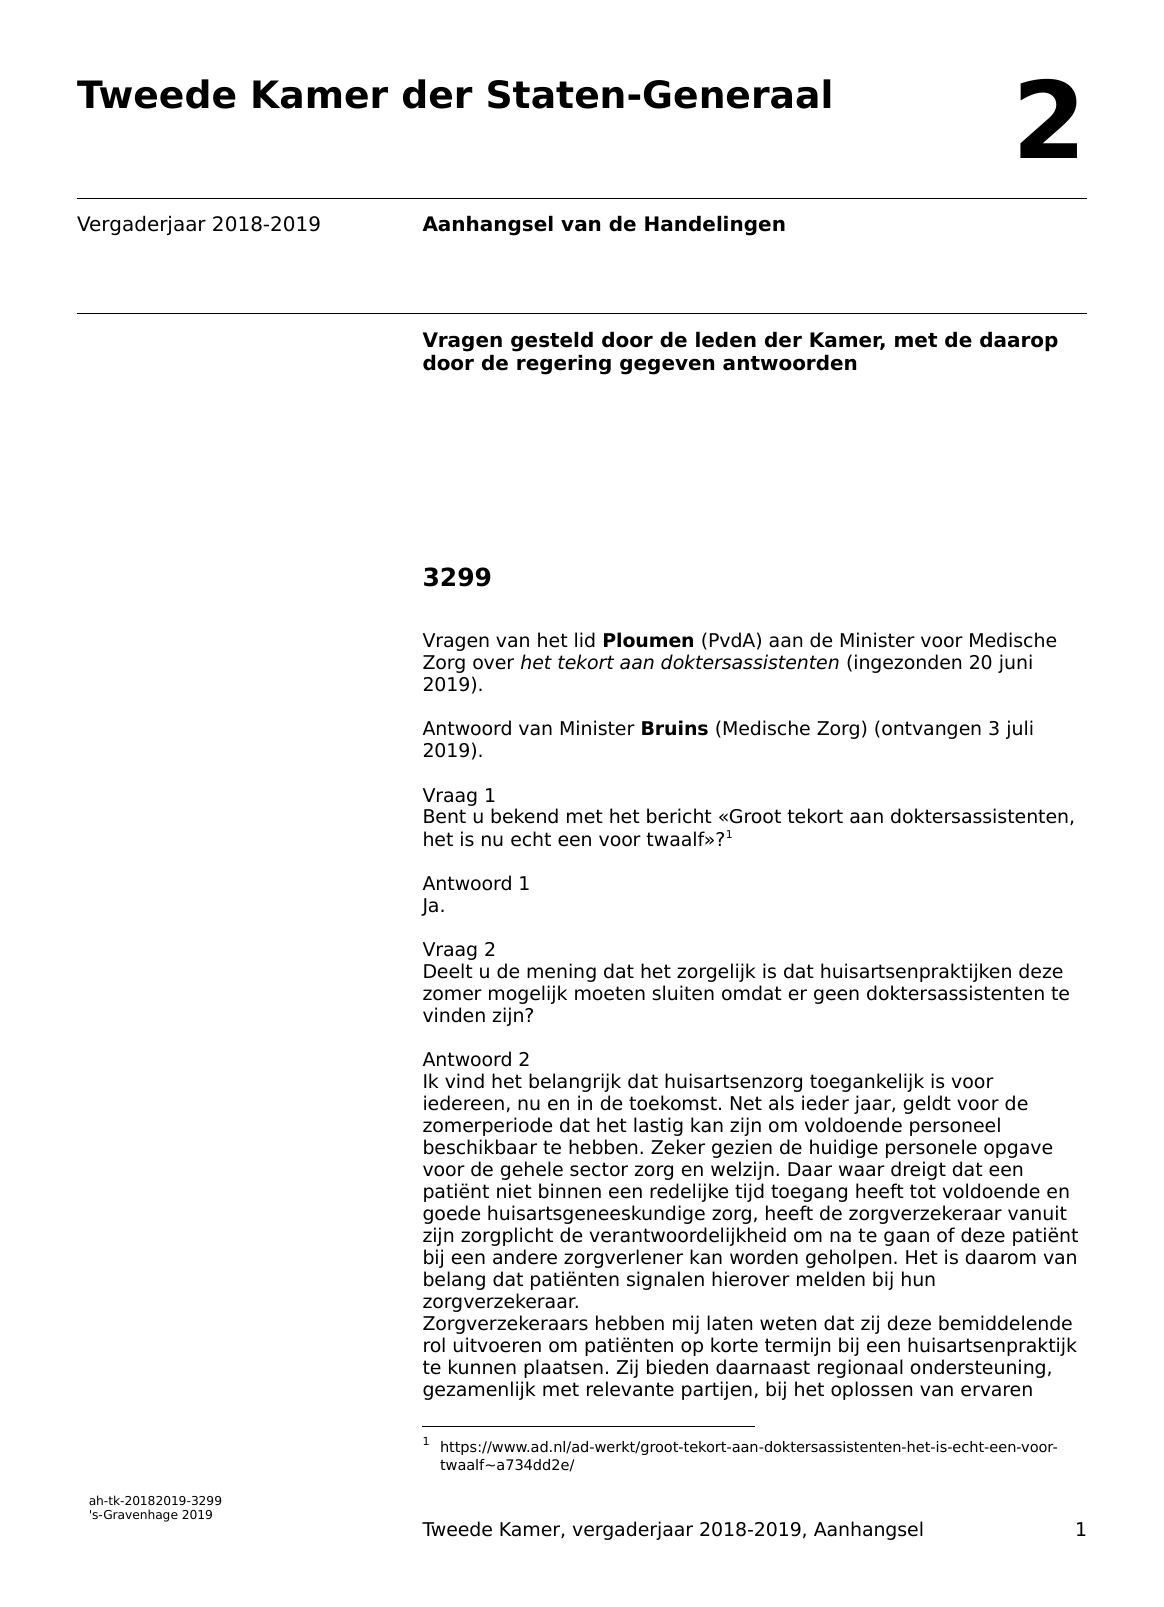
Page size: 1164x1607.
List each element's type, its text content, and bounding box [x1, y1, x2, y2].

text Deelt u de mening dat het zorgelijk is dat huisartsenpraktijken deze zomer mogelijk moeten sluiten omdat er geen doktersassistenten te vinden zijn? [422, 961, 1087, 1027]
text Ik vind het belangrijk dat huisartsenzorg toegankelijk is voor iedereen, nu en in de toekomst. Net als ieder jaar, geldt voor de zomerperiode dat het lastig kan zijn om voldoende personeel beschikbaar te hebben. Zeker gezien de huidige personele opgave voor de gehele sector zorg en welzijn. Daar waar dreigt dat een patiënt niet binnen een redelijke tijd toegang heeft tot voldoende en goede huisartsgeneeskundige zorg, heeft de zorgverzekeraar vanuit zijn zorgplicht de verantwoordelijkheid om na te gaan of deze patiënt bij een andere zorgverlener kan worden geholpen. Het is daarom van belang dat patiënten signalen hierover melden bij hun zorgverzekeraar. [422, 1071, 1087, 1313]
text ah-tk-20182019-3299 [88, 1494, 323, 1508]
text Antwoord van Minister Bruins (Medische Zorg) (ontvangen 3 juli 2019). [422, 718, 1087, 762]
table_cell Vergaderjaar 2018-2019 [77, 199, 422, 313]
table_cell Vragen gesteld door de leden der Kamer, met de daarop door de regering gegeven antwoorden [422, 314, 1087, 375]
table_cell [77, 314, 422, 375]
text 's-Gravenhage 2019 [88, 1508, 323, 1522]
text Vraag 1 [422, 784, 1087, 806]
text Antwoord 1 [422, 873, 1087, 894]
table_header Tweede Kamer der Staten-Generaal [77, 59, 886, 198]
text Ja. [422, 894, 1087, 917]
table_header 2 [886, 59, 1087, 198]
text 3299 [422, 563, 1087, 592]
text https://www.ad.nl/ad-werkt/groot-tekort-aan-doktersassistenten-het-is-echt-een-voor-twaalf~a734dd2e/ [422, 1435, 1087, 1474]
text Vragen van het lid Ploumen (PvdA) aan de Minister voor Medische Zorg over het tekort aan doktersassistenten (ingezonden 20 juni 2019). [422, 630, 1087, 696]
text Antwoord 2 [422, 1049, 1087, 1071]
table_cell Aanhangsel van de Handelingen [422, 199, 1087, 313]
text Zorgverzekeraars hebben mij laten weten dat zij deze bemiddelende rol uitvoeren om patiënten op korte termijn bij een huisartsenpraktijk te kunnen plaatsen. Zij bieden daarnaast regionaal ondersteuning, gezamenlijk met relevante partijen, bij het oplossen van ervaren [422, 1313, 1087, 1401]
text Vraag 2 [422, 939, 1087, 961]
text Bent u bekend met het bericht «Groot tekort aan doktersassistenten, het is nu echt een voor twaalf»? [422, 806, 1087, 850]
